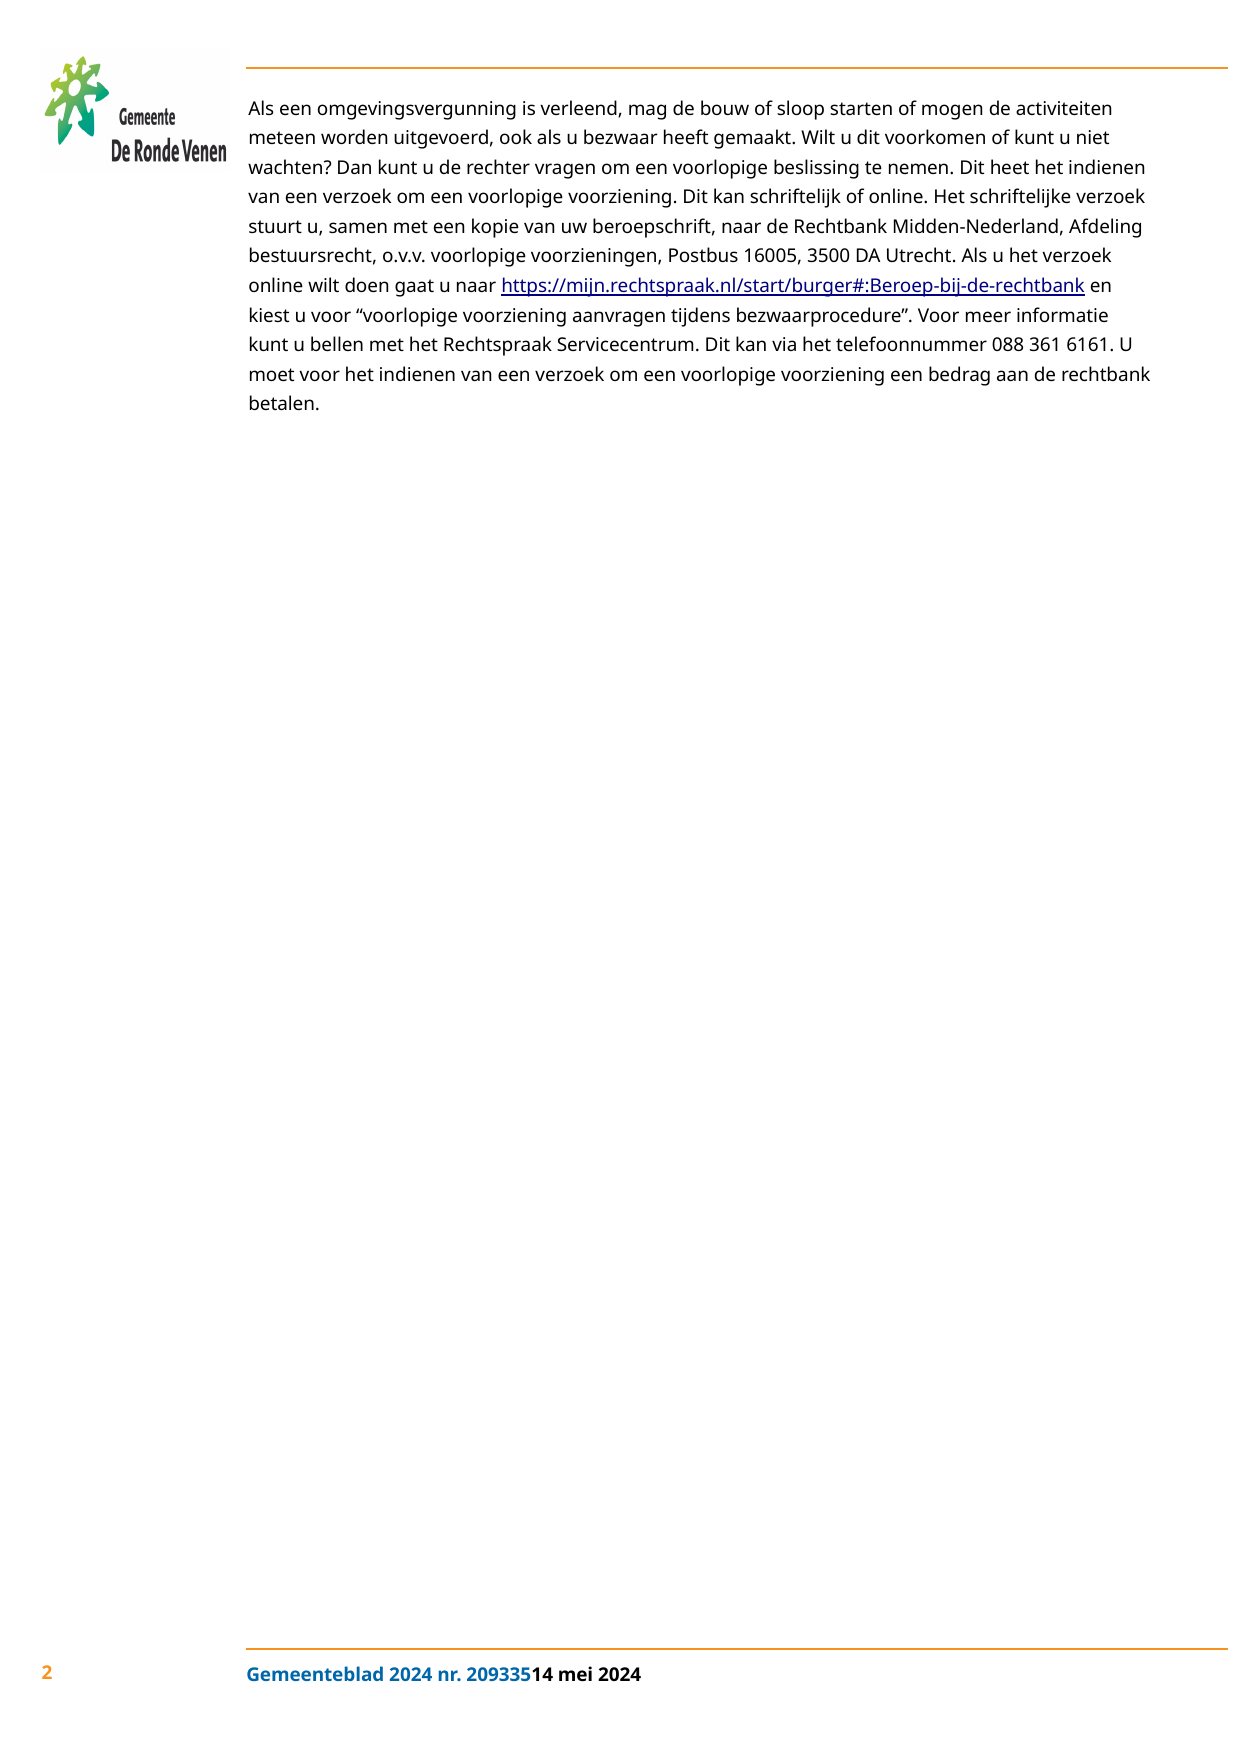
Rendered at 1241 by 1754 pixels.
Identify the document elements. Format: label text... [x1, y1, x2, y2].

text Als een omgevingsvergunning is verleend, mag de bouw of sloop starten of mogen de activiteiten meteen worden uitgevoerd, ook als u bezwaar heeft gemaakt. Wilt u dit voorkomen of kunt u niet wachten? Dan kunt u de rechter vragen om een voorlopige beslissing te nemen. Dit heet het indienen van een verzoek om een voorlopige voorziening. Dit kan schriftelijk of online. Het schriftelijke verzoek stuurt u, samen met een kopie van uw beroepschrift, naar de Rechtbank Midden-Nederland, Afdeling bestuursrecht, o.v.v. voorlopige voorzieningen, Postbus 16005, 3500 DA Utrecht. Als u het verzoek online wilt doen gaat u naar https://mijn.rechtspraak.nl/start/burger#:Beroep-bij-de-rechtbank en kiest u voor “voorlopige voorziening aanvragen tijdens bezwaarprocedure”. Voor meer informatie kunt u bellen met het Rechtspraak Servicecentrum. Dit kan via het telefoonnummer 088 361 6161. U moet voor het indienen van een verzoek om een voorlopige voorziening een bedrag aan de rechtbank betalen. [248, 95, 1152, 416]
picture [41, 47, 231, 172]
